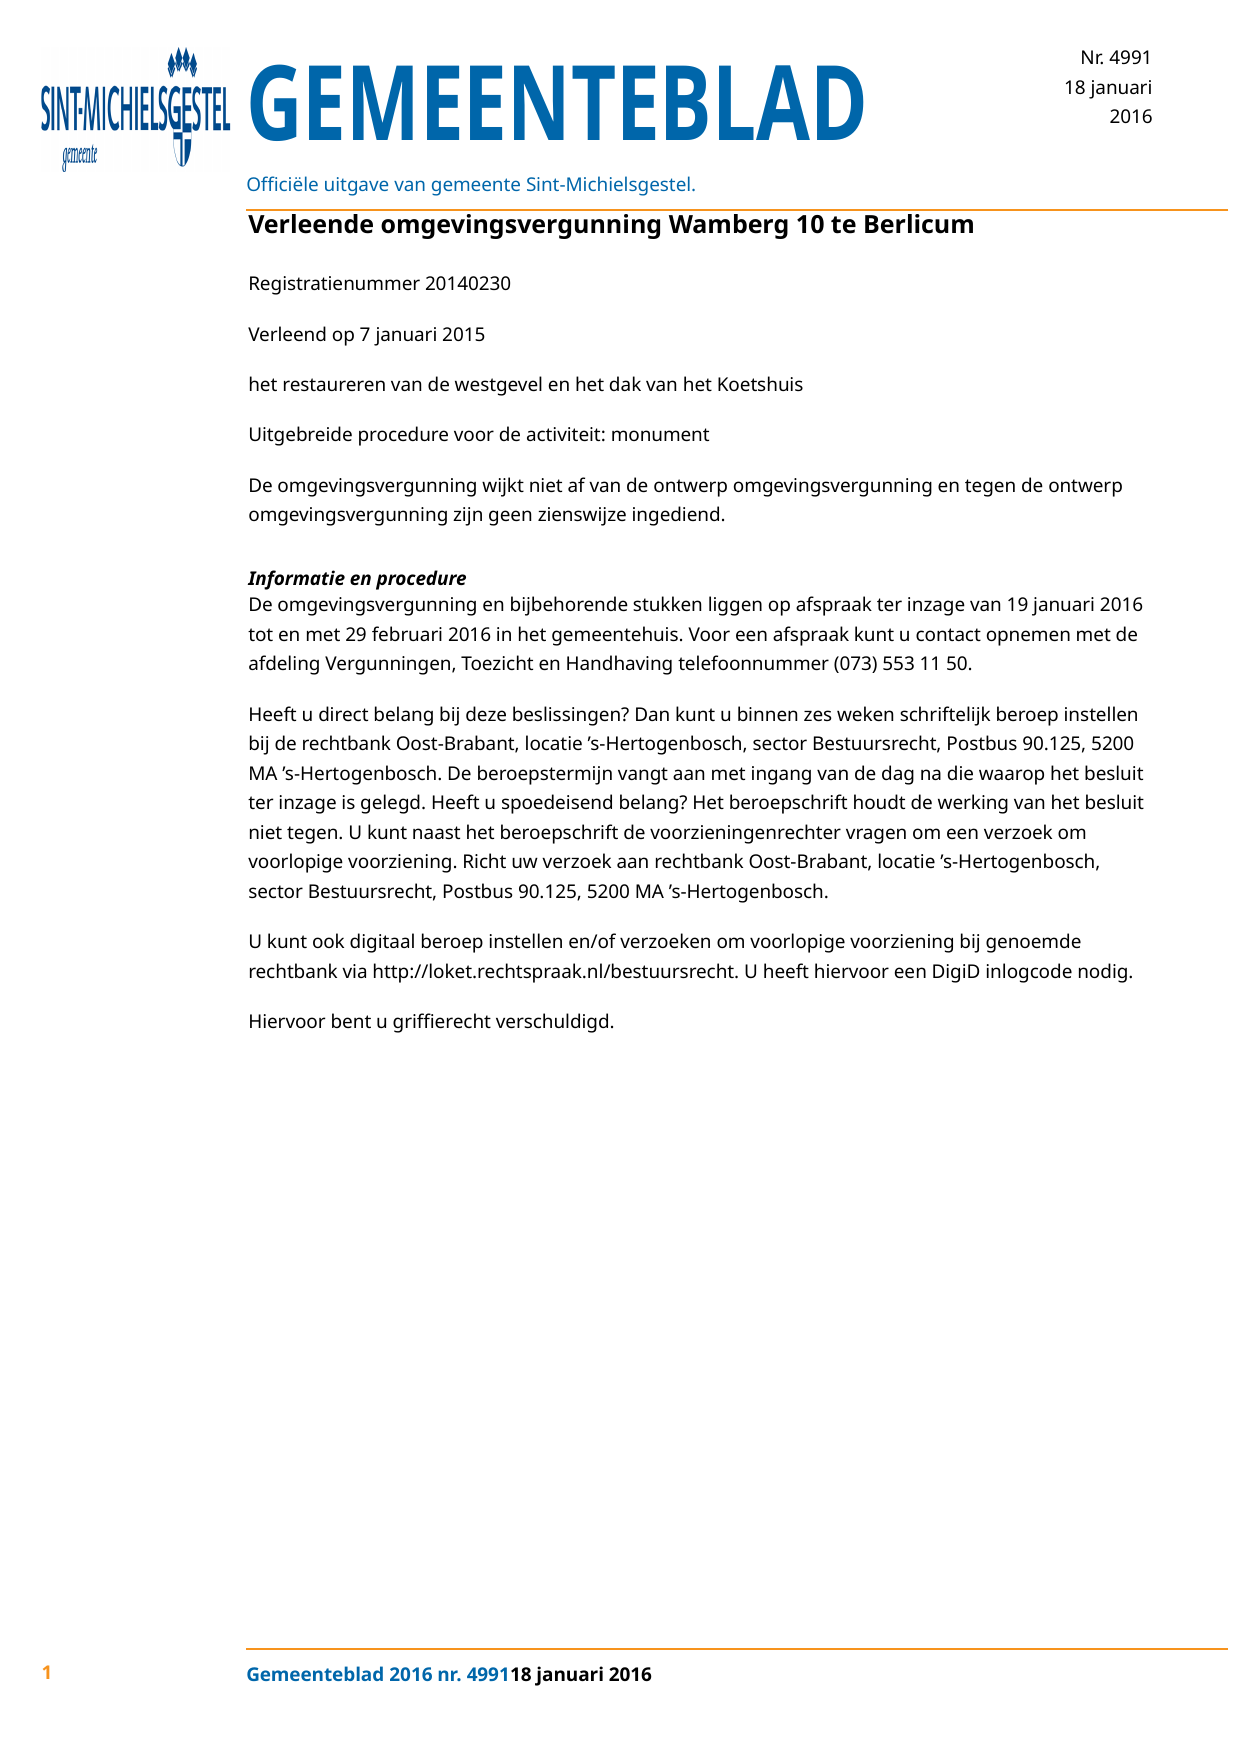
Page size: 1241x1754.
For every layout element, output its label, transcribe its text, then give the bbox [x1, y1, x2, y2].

text Uitgebreide procedure voor de activiteit: monument [248, 422, 1152, 447]
text U kunt ook digitaal beroep instellen en/of verzoeken om voorlopige voorziening bij genoemde rechtbank via http://loket.rechtspraak.nl/bestuursrecht. U heeft hiervoor een DigiD inlogcode nodig. [248, 929, 1152, 984]
text Hiervoor bent u griffierecht verschuldigd. [248, 1009, 1152, 1034]
text Registratienummer 20140230 [248, 270, 1152, 296]
text Informatie en procedure [248, 566, 1152, 591]
text De omgevingsvergunning en bijbehorende stukken liggen op afspraak ter inzage van 19 januari 2016 tot en met 29 februari 2016 in het gemeentehuis. Voor een afspraak kunt u contact opnemen met de afdeling Vergunningen, Toezicht en Handhaving telefoonnummer (073) 553 11 50. [248, 591, 1152, 676]
picture [41, 47, 231, 172]
text De omgevingsvergunning wijkt niet af van de ontwerp omgevingsvergunning en tegen de ontwerp omgevingsvergunning zijn geen zienswijze ingediend. [248, 472, 1152, 527]
text Heeft u direct belang bij deze beslissingen? Dan kunt u binnen zes weken schriftelijk beroep instellen bij de rechtbank Oost-Brabant, locatie ’s-Hertogenbosch, sector Bestuursrecht, Postbus 90.125, 5200 MA ’s-Hertogenbosch. De beroepstermijn vangt aan met ingang van de dag na die waarop het besluit ter inzage is gelegd. Heeft u spoedeisend belang? Het beroepschrift houdt de werking van het besluit niet tegen. U kunt naast het beroepschrift de voorzieningenrechter vragen om een verzoek om voorlopige voorziening. Richt uw verzoek aan rechtbank Oost-Brabant, locatie ’s-Hertogenbosch, sector Bestuursrecht, Postbus 90.125, 5200 MA ’s-Hertogenbosch. [248, 701, 1152, 904]
text Verleend op 7 januari 2015 [248, 321, 1152, 346]
text het restaureren van de westgevel en het dak van het Koetshuis [248, 371, 1152, 397]
text Verleende omgevingsvergunning Wamberg 10 te Berlicum [248, 211, 1152, 241]
